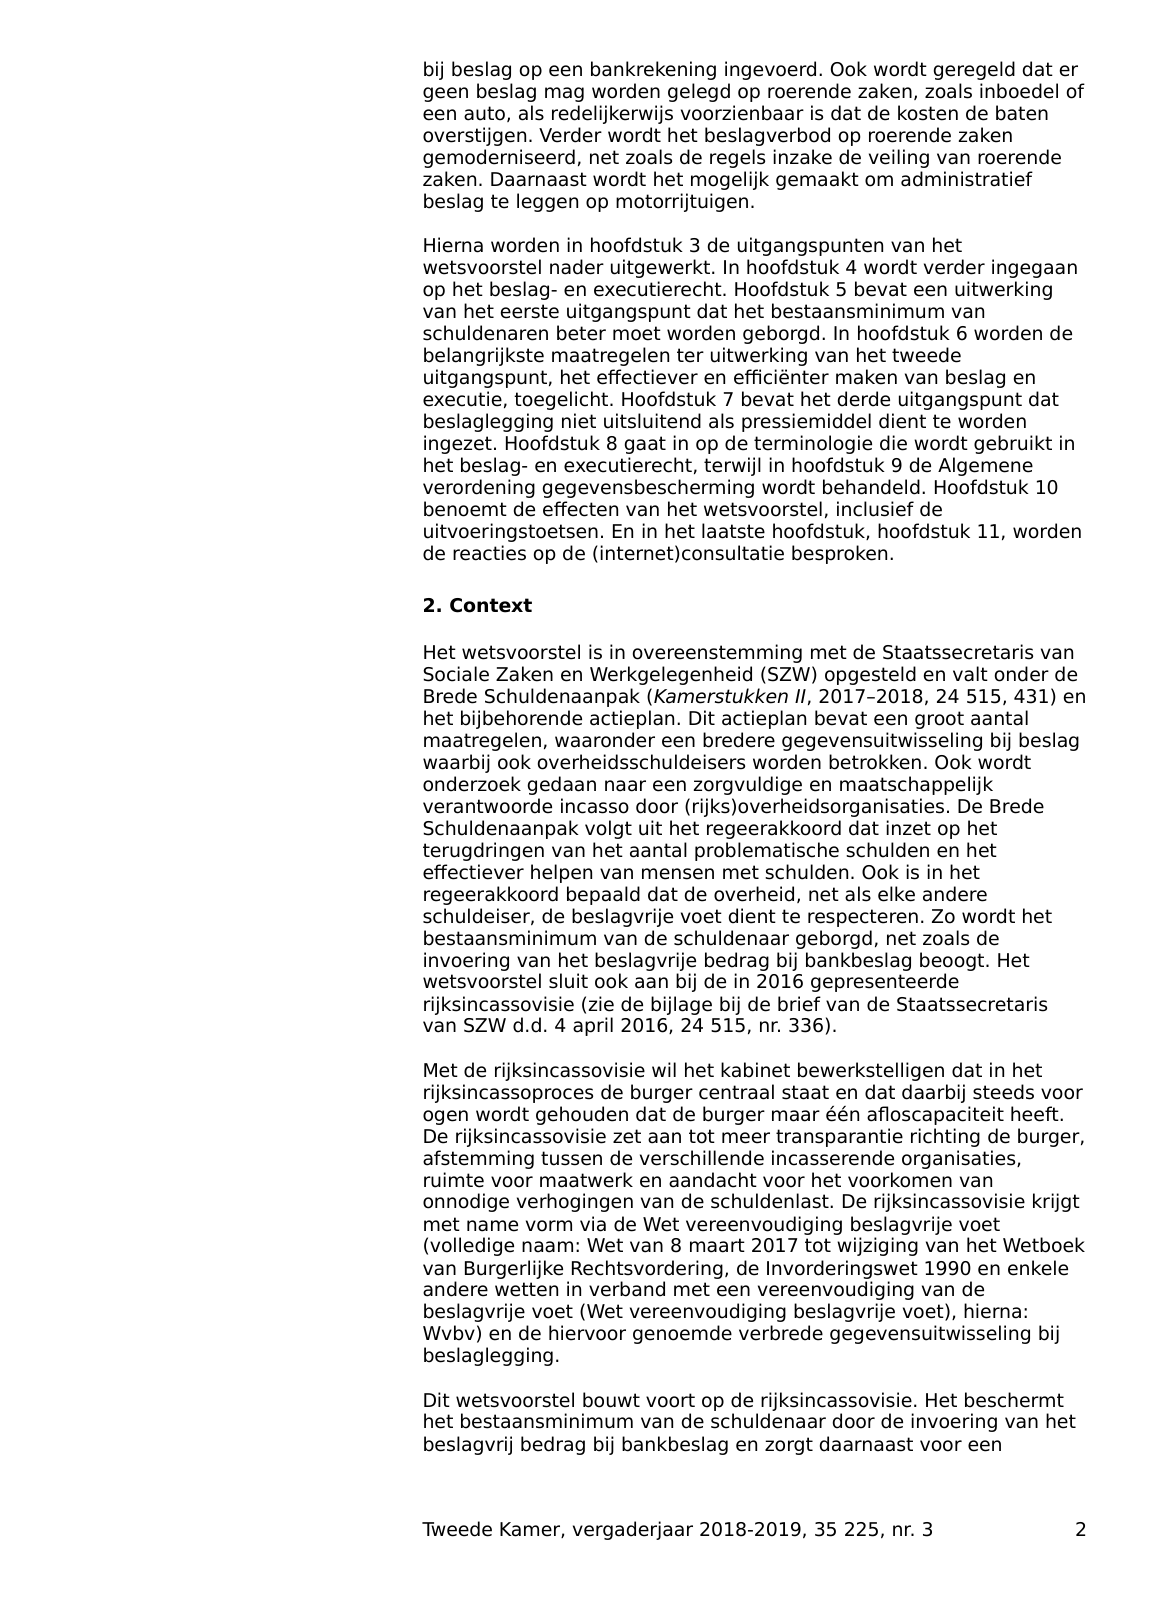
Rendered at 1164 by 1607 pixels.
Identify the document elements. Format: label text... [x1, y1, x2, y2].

text Het wetsvoorstel is in overeenstemming met de Staatssecretaris van Sociale Zaken en Werkgelegenheid (SZW) opgesteld en valt onder de Brede Schuldenaanpak (Kamerstukken II, 2017–2018, 24 515, 431) en het bijbehorende actieplan. Dit actieplan bevat een groot aantal maatregelen, waaronder een bredere gegevensuitwisseling bij beslag waarbij ook overheidsschuldeisers worden betrokken. Ook wordt onderzoek gedaan naar een zorgvuldige en maatschappelijk verantwoorde incasso door (rijks)overheidsorganisaties. De Brede Schuldenaanpak volgt uit het regeerakkoord dat inzet op het terugdringen van het aantal problematische schulden en het effectiever helpen van mensen met schulden. Ook is in het regeerakkoord bepaald dat de overheid, net als elke andere schuldeiser, de beslagvrije voet dient te respecteren. Zo wordt het bestaansminimum van de schuldenaar geborgd, net zoals de invoering van het beslagvrije bedrag bij bankbeslag beoogt. Het wetsvoorstel sluit ook aan bij de in 2016 gepresenteerde rijksincassovisie (zie de bijlage bij de brief van de Staatssecretaris van SZW d.d. 4 april 2016, 24 515, nr. 336). [422, 642, 1087, 1037]
text bij beslag op een bankrekening ingevoerd. Ook wordt geregeld dat er geen beslag mag worden gelegd op roerende zaken, zoals inboedel of een auto, als redelijkerwijs voorzienbaar is dat de kosten de baten overstijgen. Verder wordt het beslagverbod op roerende zaken gemoderniseerd, net zoals de regels inzake de veiling van roerende zaken. Daarnaast wordt het mogelijk gemaakt om administratief beslag te leggen op motorrijtuigen. [422, 59, 1087, 213]
text Dit wetsvoorstel bouwt voort op de rijksincassovisie. Het beschermt het bestaansminimum van de schuldenaar door de invoering van het beslagvrij bedrag bij bankbeslag en zorgt daarnaast voor een [422, 1389, 1087, 1455]
text Hierna worden in hoofdstuk 3 de uitgangspunten van het wetsvoorstel nader uitgewerkt. In hoofdstuk 4 wordt verder ingegaan op het beslag- en executierecht. Hoofdstuk 5 bevat een uitwerking van het eerste uitgangspunt dat het bestaansminimum van schuldenaren beter moet worden geborgd. In hoofdstuk 6 worden de belangrijkste maatregelen ter uitwerking van het tweede uitgangspunt, het effectiever en efficiënter maken van beslag en executie, toegelicht. Hoofdstuk 7 bevat het derde uitgangspunt dat beslaglegging niet uitsluitend als pressiemiddel dient te worden ingezet. Hoofdstuk 8 gaat in op de terminologie die wordt gebruikt in het beslag- en executierecht, terwijl in hoofdstuk 9 de Algemene verordening gegevensbescherming wordt behandeld. Hoofdstuk 10 benoemt de effecten van het wetsvoorstel, inclusief de uitvoeringstoetsen. En in het laatste hoofdstuk, hoofdstuk 11, worden de reacties op de (internet)consultatie besproken. [422, 235, 1087, 565]
subtitle 2. Context [422, 595, 1087, 617]
text Met de rijksincassovisie wil het kabinet bewerkstelligen dat in het rijksincassoproces de burger centraal staat en dat daarbij steeds voor ogen wordt gehouden dat de burger maar één afloscapaciteit heeft. De rijksincassovisie zet aan tot meer transparantie richting de burger, afstemming tussen de verschillende incasserende organisaties, ruimte voor maatwerk en aandacht voor het voorkomen van onnodige verhogingen van de schuldenlast. De rijksincassovisie krijgt met name vorm via de Wet vereenvoudiging beslagvrije voet (volledige naam: Wet van 8 maart 2017 tot wijziging van het Wetboek van Burgerlijke Rechtsvordering, de Invorderingswet 1990 en enkele andere wetten in verband met een vereenvoudiging van de beslagvrije voet (Wet vereenvoudiging beslagvrije voet), hierna: Wvbv) en de hiervoor genoemde verbrede gegevensuitwisseling bij beslaglegging. [422, 1059, 1087, 1367]
